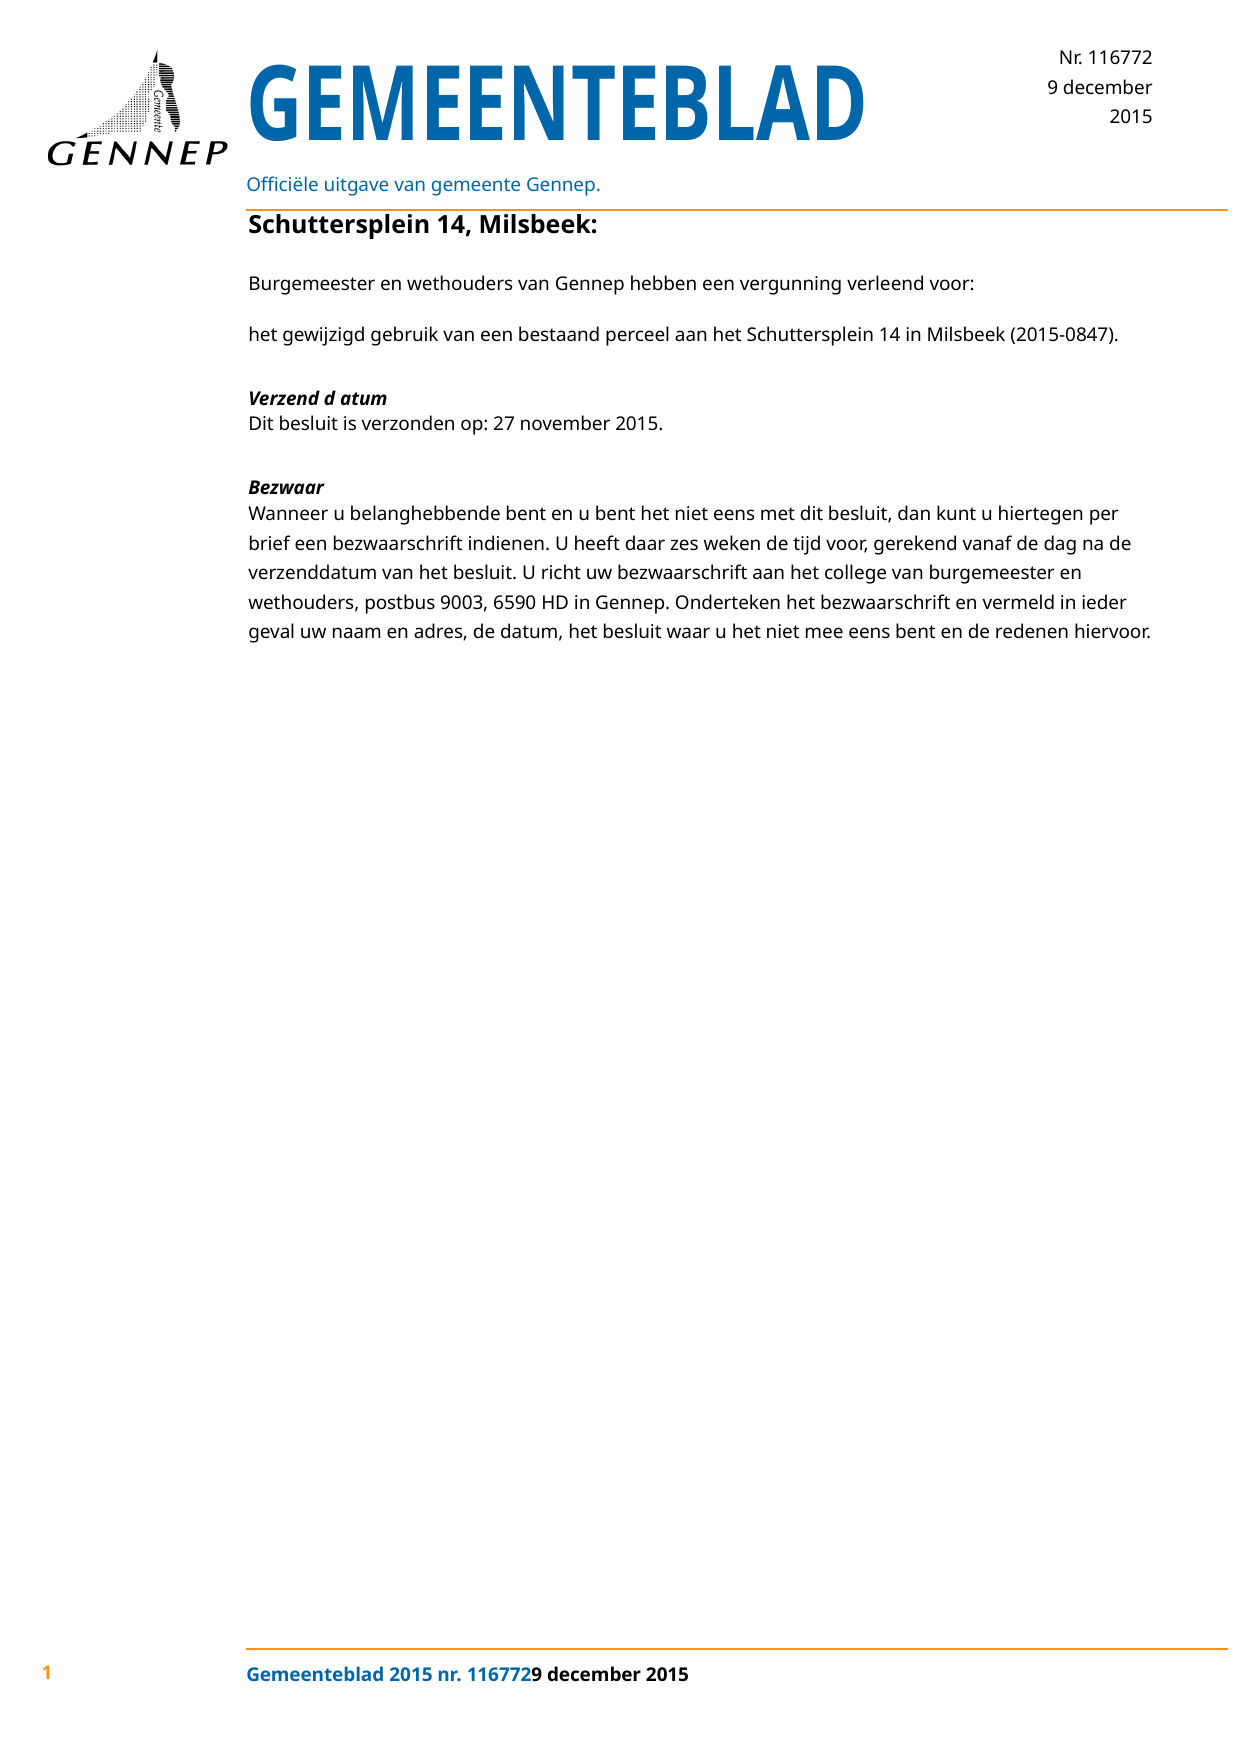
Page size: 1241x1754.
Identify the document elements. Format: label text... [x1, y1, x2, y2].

text Burgemeester en wethouders van Gennep hebben een vergunning verleend voor: [248, 270, 1152, 296]
text Verzend d atum [248, 385, 1152, 410]
text Bezwaar [248, 474, 1152, 500]
text Wanneer u belanghebbende bent en u bent het niet eens met dit besluit, dan kunt u hiertegen per brief een bezwaarschrift indienen. U heeft daar zes weken de tijd voor, gerekend vanaf de dag na de verzenddatum van het besluit. U richt uw bezwaarschrift aan het college van burgemeester en wethouders, postbus 9003, 6590 HD in Gennep. Onderteken het bezwaarschrift en vermeld in ieder geval uw naam en adres, de datum, het besluit waar u het niet mee eens bent en de redenen hiervoor. [248, 500, 1152, 644]
text Dit besluit is verzonden op: 27 november 2015. [248, 410, 1152, 436]
text het gewijzigd gebruik van een bestaand perceel aan het Schuttersplein 14 in Milsbeek (2015-0847). [248, 321, 1152, 346]
picture [41, 47, 231, 172]
text Schuttersplein 14, Milsbeek: [248, 211, 1152, 241]
